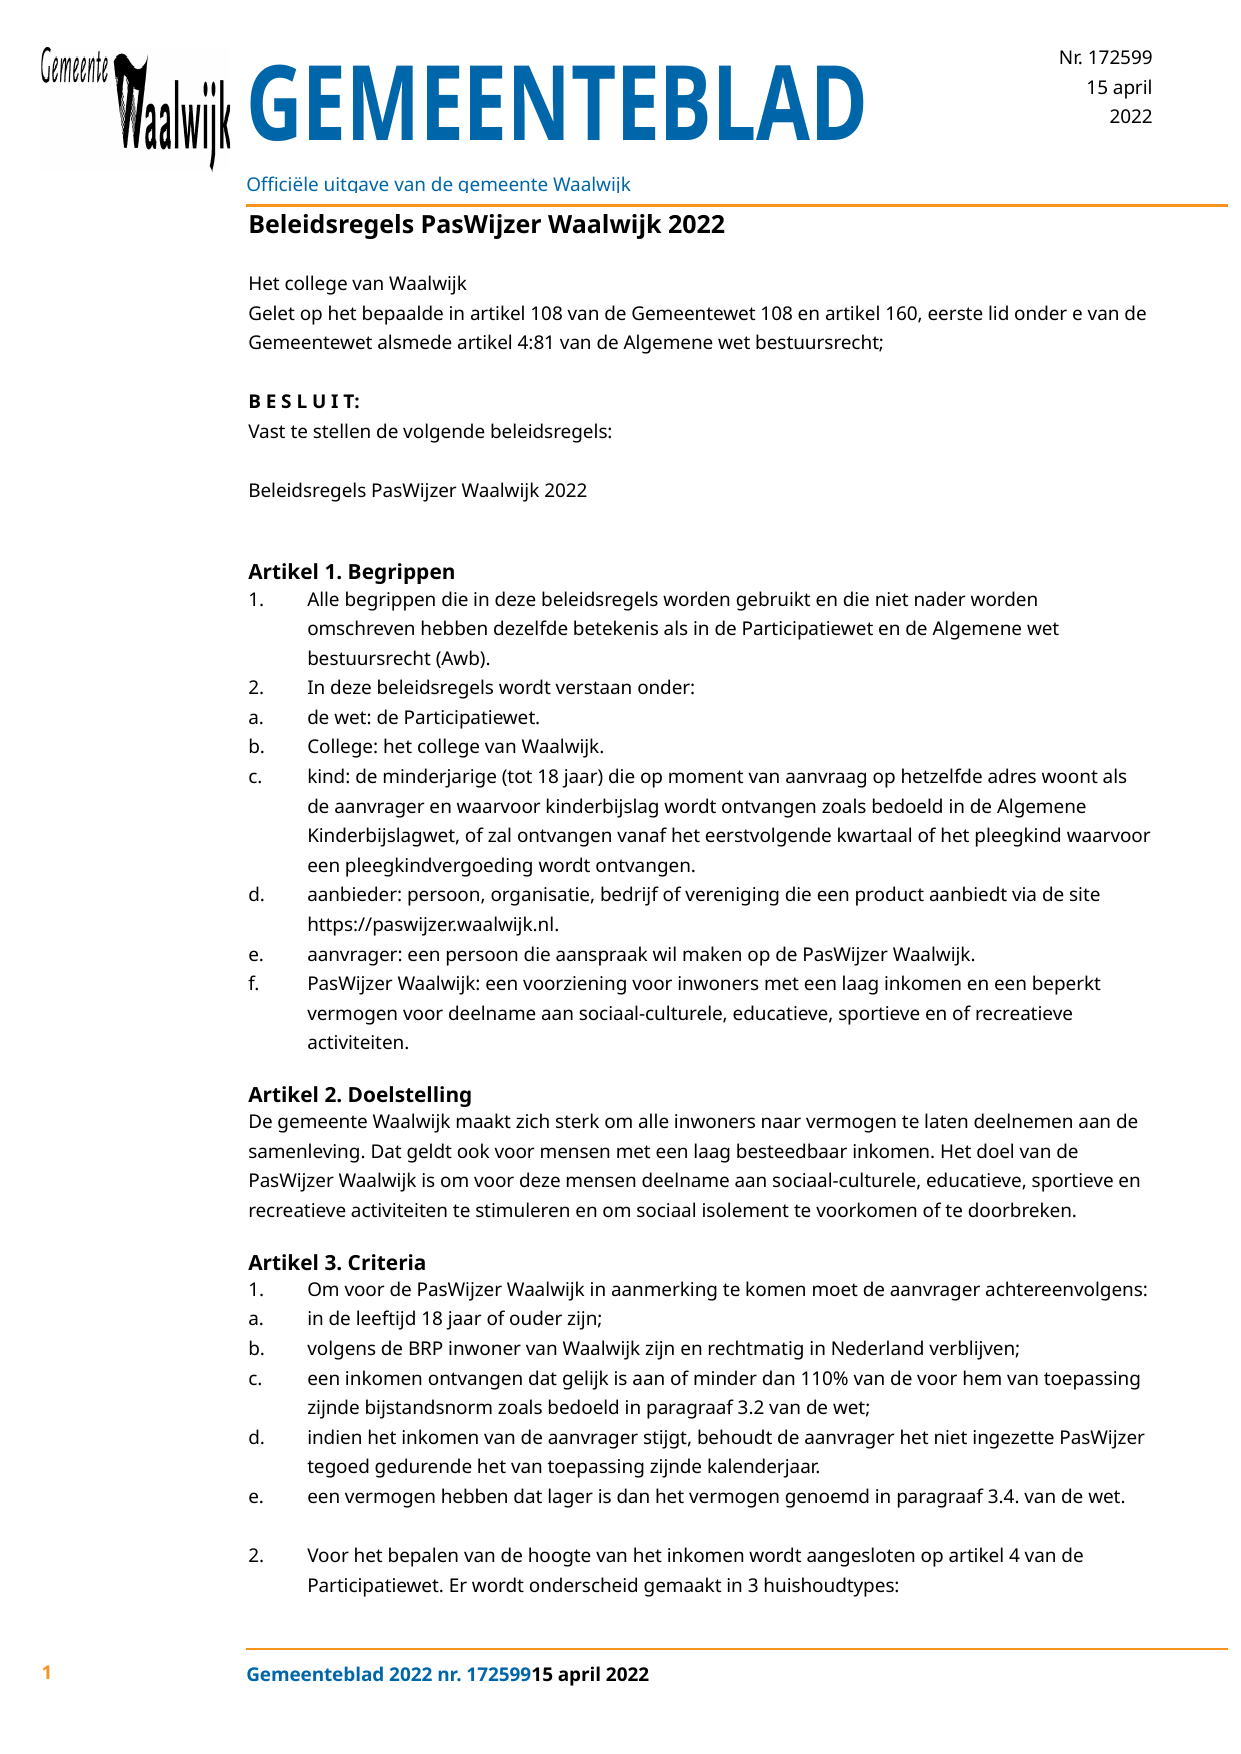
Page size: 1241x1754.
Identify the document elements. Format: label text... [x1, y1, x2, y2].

picture [41, 47, 231, 172]
list PasWijzer Waalwijk: een voorziening voor inwoners met een laag inkomen en een beperkt vermogen voor deelname aan sociaal-culturele, educatieve, sportieve en of recreatieve activiteiten. [248, 970, 1152, 1055]
text De gemeente Waalwijk maakt zich sterk om alle inwoners naar vermogen te laten deelnemen aan de samenleving. Dat geldt ook voor mensen met een laag besteedbaar inkomen. Het doel van de PasWijzer Waalwijk is om voor deze mensen deelname aan sociaal-culturele, educatieve, sportieve en recreatieve activiteiten te stimuleren en om sociaal isolement te voorkomen of te doorbreken. [248, 1108, 1152, 1223]
list aanvrager: een persoon die aanspraak wil maken op de PasWijzer Waalwijk. [248, 941, 1152, 967]
list in de leeftijd 18 jaar of ouder zijn; [248, 1306, 1152, 1331]
text Beleidsregels PasWijzer Waalwijk 2022 [248, 477, 1152, 503]
list College: het college van Waalwijk. [248, 734, 1152, 759]
text Beleidsregels PasWijzer Waalwijk 2022 [248, 207, 1152, 241]
list kind: de minderjarige (tot 18 jaar) die op moment van aanvraag op hetzelfde adres woont als de aanvrager en waarvoor kinderbijslag wordt ontvangen zoals bedoeld in de Algemene Kinderbijslagwet, of zal ontvangen vanaf het eerstvolgende kwartaal of het pleegkind waarvoor een pleegkindvergoeding wordt ontvangen. [248, 763, 1152, 878]
list volgens de BRP inwoner van Waalwijk zijn en rechtmatig in Nederland verblijven; [248, 1335, 1152, 1361]
list de wet: de Participatiewet. [248, 704, 1152, 730]
text Artikel 1. Begrippen [248, 557, 1152, 586]
list In deze beleidsregels wordt verstaan onder: [248, 674, 1152, 700]
text Gelet op het bepaalde in artikel 108 van de Gemeentewet 108 en artikel 160, eerste lid onder e van de Gemeentewet alsmede artikel 4:81 van de Algemene wet bestuursrecht; [248, 300, 1152, 355]
list Voor het bepalen van de hoogte van het inkomen wordt aangesloten op artikel 4 van de Participatiewet. Er wordt onderscheid gemaakt in 3 huishoudtypes: [248, 1542, 1152, 1598]
list een vermogen hebben dat lager is dan het vermogen genoemd in paragraaf 3.4. van de wet. [248, 1483, 1152, 1509]
text Artikel 3. Criteria [248, 1248, 1152, 1276]
list Alle begrippen die in deze beleidsregels worden gebruikt en die niet nader worden omschreven hebben dezelfde betekenis als in de Participatiewet en de Algemene wet bestuursrecht (Awb). [248, 586, 1152, 671]
text B E S L U I T: [248, 389, 1152, 414]
list een inkomen ontvangen dat gelijk is aan of minder dan 110% van de voor hem van toepassing zijnde bijstandsnorm zoals bedoeld in paragraaf 3.2 van de wet; [248, 1365, 1152, 1420]
text Artikel 2. Doelstelling [248, 1080, 1152, 1108]
list aanbieder: persoon, organisatie, bedrijf of vereniging die een product aanbiedt via de site https://paswijzer.waalwijk.nl. [248, 882, 1152, 937]
text Vast te stellen de volgende beleidsregels: [248, 418, 1152, 444]
text Het college van Waalwijk [248, 270, 1152, 296]
list indien het inkomen van de aanvrager stijgt, behoudt de aanvrager het niet ingezette PasWijzer tegoed gedurende het van toepassing zijnde kalenderjaar. [248, 1424, 1152, 1479]
list Om voor de PasWijzer Waalwijk in aanmerking te komen moet de aanvrager achtereenvolgens: [248, 1276, 1152, 1302]
